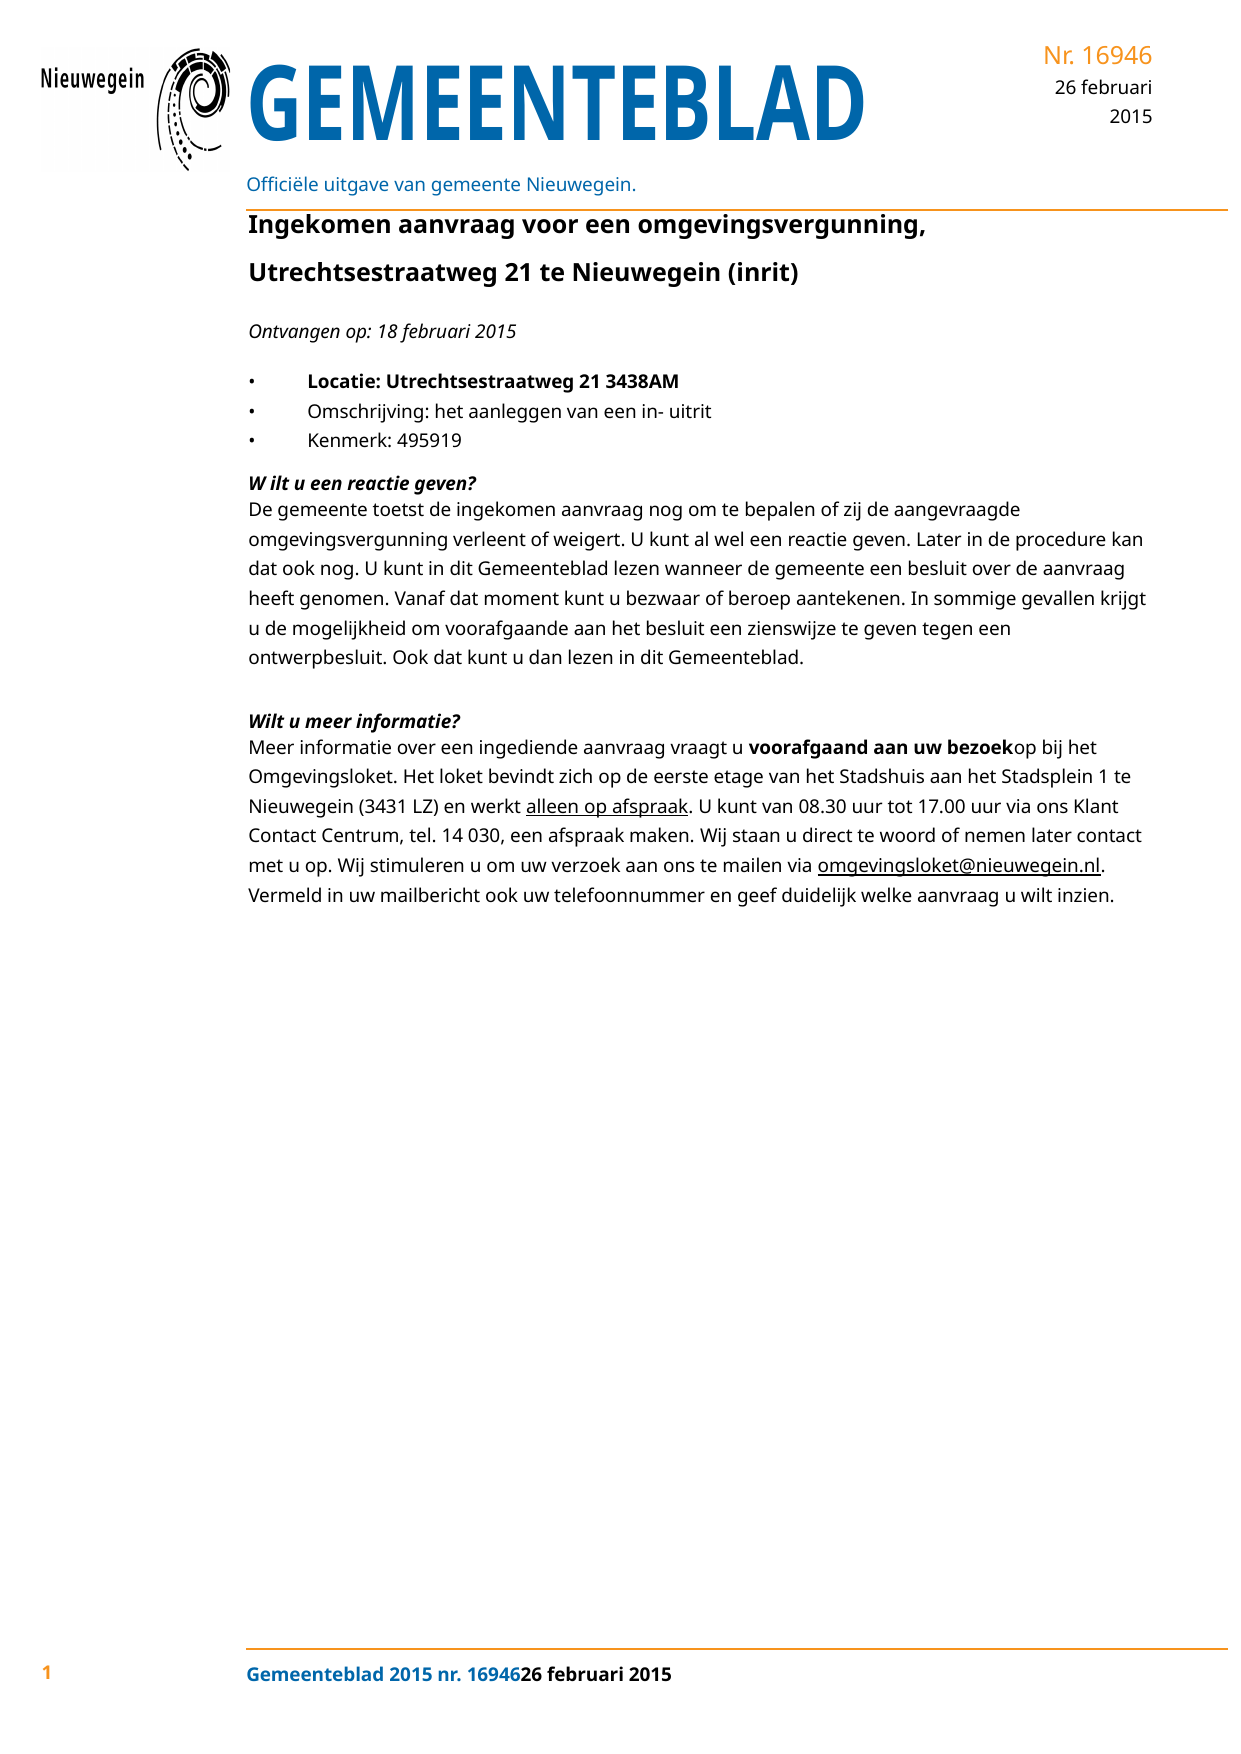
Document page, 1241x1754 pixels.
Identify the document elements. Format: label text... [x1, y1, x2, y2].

text Ingekomen aanvraag voor een omgevingsvergunning, Utrechtsestraatweg 21 te Nieuwegein (inrit) [248, 211, 1152, 288]
picture [41, 47, 231, 172]
text W ilt u een reactie geven? [248, 471, 1152, 496]
text Meer informatie over een ingediende aanvraag vraagt u voorafgaand aan uw bezoekop bij het Omgevingsloket. Het loket bevindt zich op de eerste etage van het Stadshuis aan het Stadsplein 1 te Nieuwegein (3431 LZ) en werkt alleen op afspraak. U kunt van 08.30 uur tot 17.00 uur via ons Klant Contact Centrum, tel. 14 030, een afspraak maken. Wij staan u direct te woord of nemen later contact met u op. Wij stimuleren u om uw verzoek aan ons te mailen via omgevingsloket@nieuwegein.nl. Vermeld in uw mailbericht ook uw telefoonnummer en geef duidelijk welke aanvraag u wilt inzien. [248, 734, 1152, 908]
text De gemeente toetst de ingekomen aanvraag nog om te bepalen of zij de aangevraagde omgevingsvergunning verleent of weigert. U kunt al wel een reactie geven. Later in de procedure kan dat ook nog. U kunt in dit Gemeenteblad lezen wanneer de gemeente een besluit over de aanvraag heeft genomen. Vanaf dat moment kunt u bezwaar of beroep aantekenen. In sommige gevallen krijgt u de mogelijkheid om voorafgaande aan het besluit een zienswijze te geven tegen een ontwerpbesluit. Ook dat kunt u dan lezen in dit Gemeenteblad. [248, 496, 1152, 670]
text Wilt u meer informatie? [248, 708, 1152, 734]
text Ontvangen op: 18 februari 2015 [248, 318, 1152, 344]
list Kenmerk: 495919 [248, 427, 1152, 453]
list Locatie: Utrechtsestraatweg 21 3438AM [248, 368, 1152, 394]
list Omschrijving: het aanleggen van een in- uitrit [248, 398, 1152, 424]
